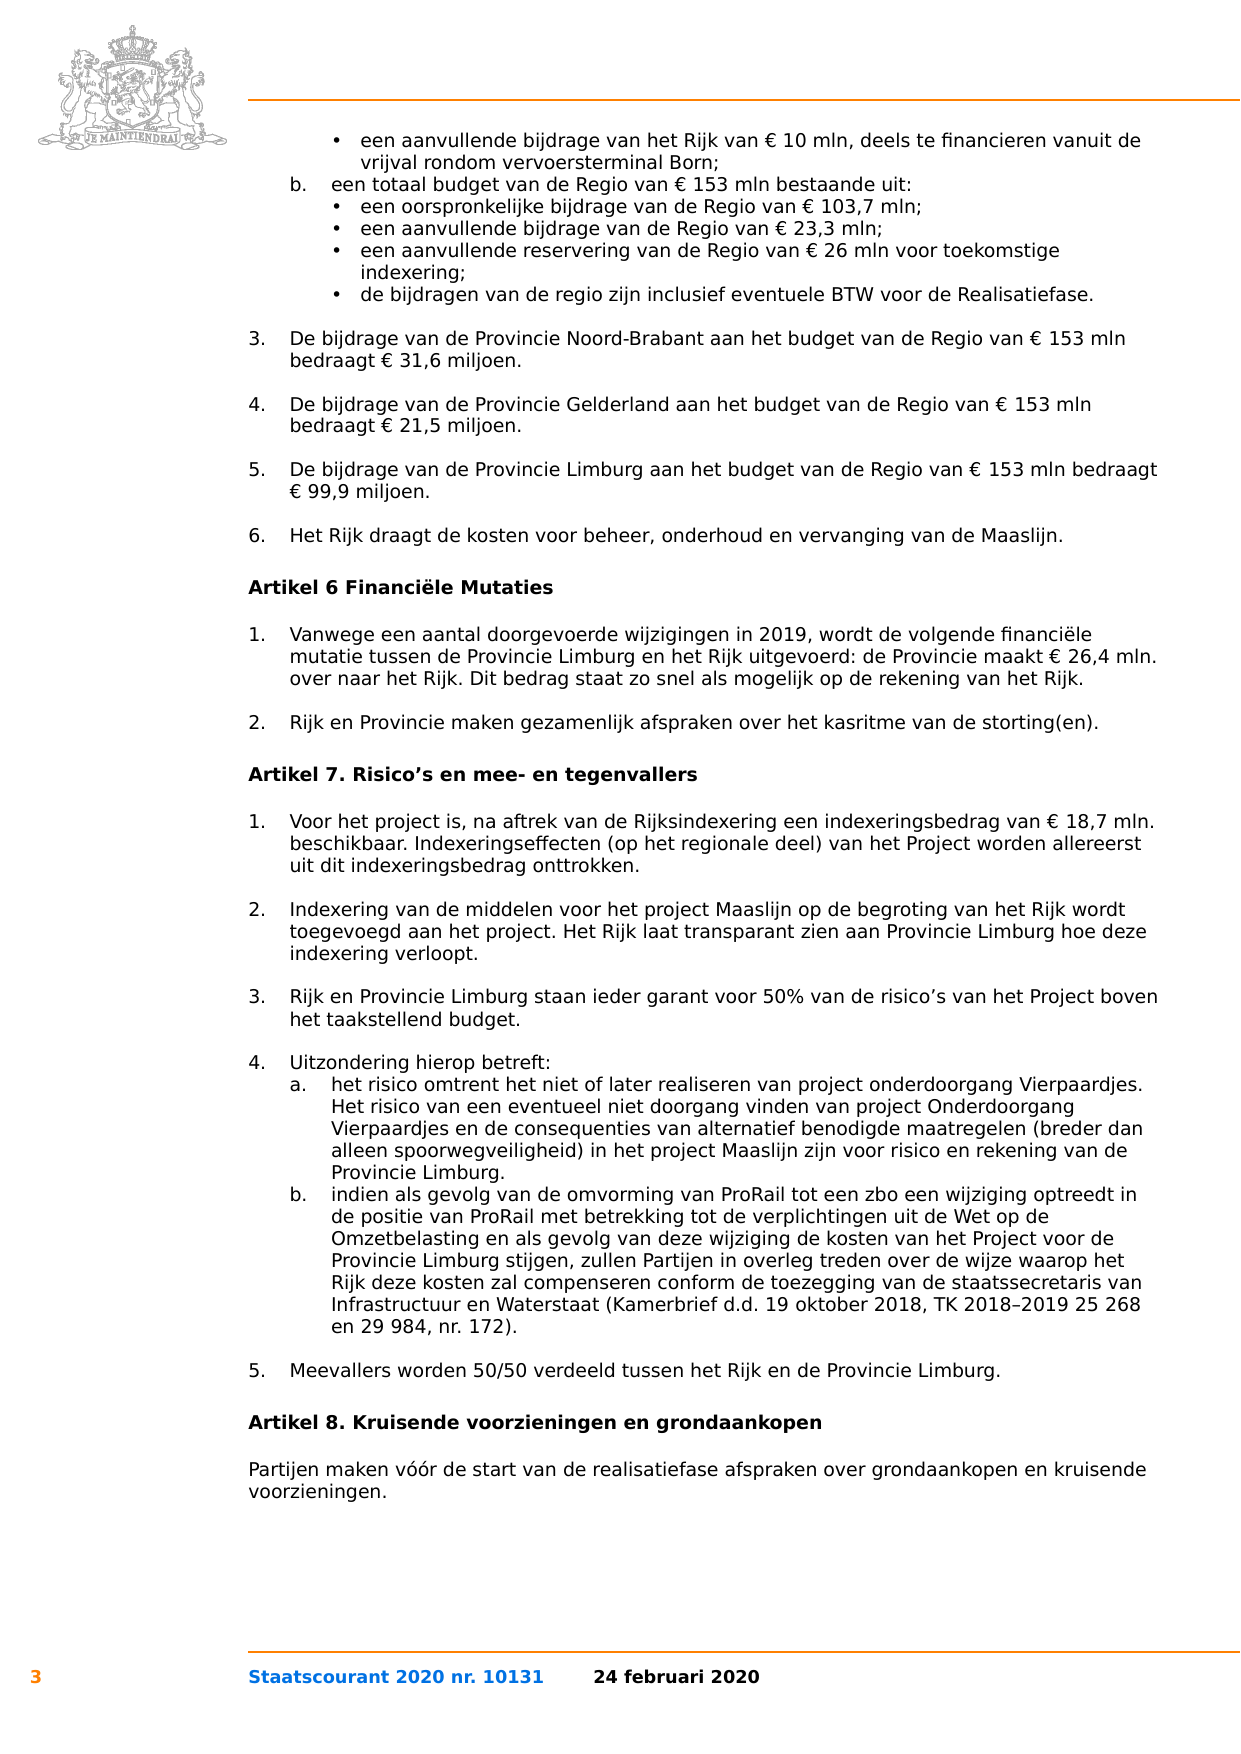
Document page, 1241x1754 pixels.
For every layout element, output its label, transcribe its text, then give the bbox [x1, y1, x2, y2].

text • een aanvullende bijdrage van de Regio van € 23,3 mln; [331, 218, 1163, 240]
subtitle Artikel 8. Kruisende voorzieningen en grondaankopen [248, 1412, 1163, 1434]
text b. een totaal budget van de Regio van € 153 mln bestaande uit: [289, 174, 1163, 196]
text 3. De bijdrage van de Provincie Noord-Brabant aan het budget van de Regio van € 153 mln bedraagt € 31,6 miljoen. [248, 328, 1163, 372]
text Partijen maken vóór de start van de realisatiefase afspraken over grondaankopen en kruisende voorzieningen. [248, 1459, 1163, 1503]
text 2. Indexering van de middelen voor het project Maaslijn op de begroting van het Rijk wordt toegevoegd aan het project. Het Rijk laat transparant zien aan Provincie Limburg hoe deze indexering verloopt. [248, 899, 1163, 964]
text b. indien als gevolg van de omvorming van ProRail tot een zbo een wijziging optreedt in de positie van ProRail met betrekking tot de verplichtingen uit de Wet op de Omzetbelasting en als gevolg van deze wijziging de kosten van het Project voor de Provincie Limburg stijgen, zullen Partijen in overleg treden over de wijze waarop het Rijk deze kosten zal compenseren conform de toezegging van de staatssecretaris van Infrastructuur en Waterstaat (Kamerbrief d.d. 19 oktober 2018, TK 2018–2019 25 268 en 29 984, nr. 172). [289, 1184, 1163, 1338]
text 5. De bijdrage van de Provincie Limburg aan het budget van de Regio van € 153 mln bedraagt € 99,9 miljoen. [248, 459, 1163, 503]
subtitle Artikel 7. Risico’s en mee- en tegenvallers [248, 764, 1163, 786]
subtitle Artikel 6 Financiële Mutaties [248, 577, 1163, 599]
picture [38, 25, 227, 150]
text 1. Vanwege een aantal doorgevoerde wijzigingen in 2019, wordt de volgende financiële mutatie tussen de Provincie Limburg en het Rijk uitgevoerd: de Provincie maakt € 26,4 mln. over naar het Rijk. Dit bedrag staat zo snel als mogelijk op de rekening van het Rijk. [248, 624, 1163, 690]
text 2. Rijk en Provincie maken gezamenlijk afspraken over het kasritme van de storting(en). [248, 712, 1163, 734]
text 1. Voor het project is, na aftrek van de Rijksindexering een indexeringsbedrag van € 18,7 mln. beschikbaar. Indexeringseffecten (op het regionale deel) van het Project worden allereerst uit dit indexeringsbedrag onttrokken. [248, 811, 1163, 877]
text 6. Het Rijk draagt de kosten voor beheer, onderhoud en vervanging van de Maaslijn. [248, 525, 1163, 547]
text • een aanvullende reservering van de Regio van € 26 mln voor toekomstige indexering; [331, 240, 1163, 284]
text a. het risico omtrent het niet of later realiseren van project onderdoorgang Vierpaardjes. Het risico van een eventueel niet doorgang vinden van project Onderdoorgang Vierpaardjes en de consequenties van alternatief benodigde maatregelen (breder dan alleen spoorwegveiligheid) in het project Maaslijn zijn voor risico en rekening van de Provincie Limburg. [289, 1074, 1163, 1184]
text 4. Uitzondering hierop betreft: [248, 1052, 1163, 1074]
text 3. Rijk en Provincie Limburg staan ieder garant voor 50% van de risico’s van het Project boven het taakstellend budget. [248, 986, 1163, 1030]
text • een oorspronkelijke bijdrage van de Regio van € 103,7 mln; [331, 196, 1163, 218]
text 5. Meevallers worden 50/50 verdeeld tussen het Rijk en de Provincie Limburg. [248, 1360, 1163, 1382]
text 4. De bijdrage van de Provincie Gelderland aan het budget van de Regio van € 153 mln bedraagt € 21,5 miljoen. [248, 393, 1163, 437]
text • de bijdragen van de regio zijn inclusief eventuele BTW voor de Realisatiefase. [331, 284, 1163, 306]
text • een aanvullende bijdrage van het Rijk van € 10 mln, deels te financieren vanuit de vrijval rondom vervoersterminal Born; [331, 130, 1163, 174]
